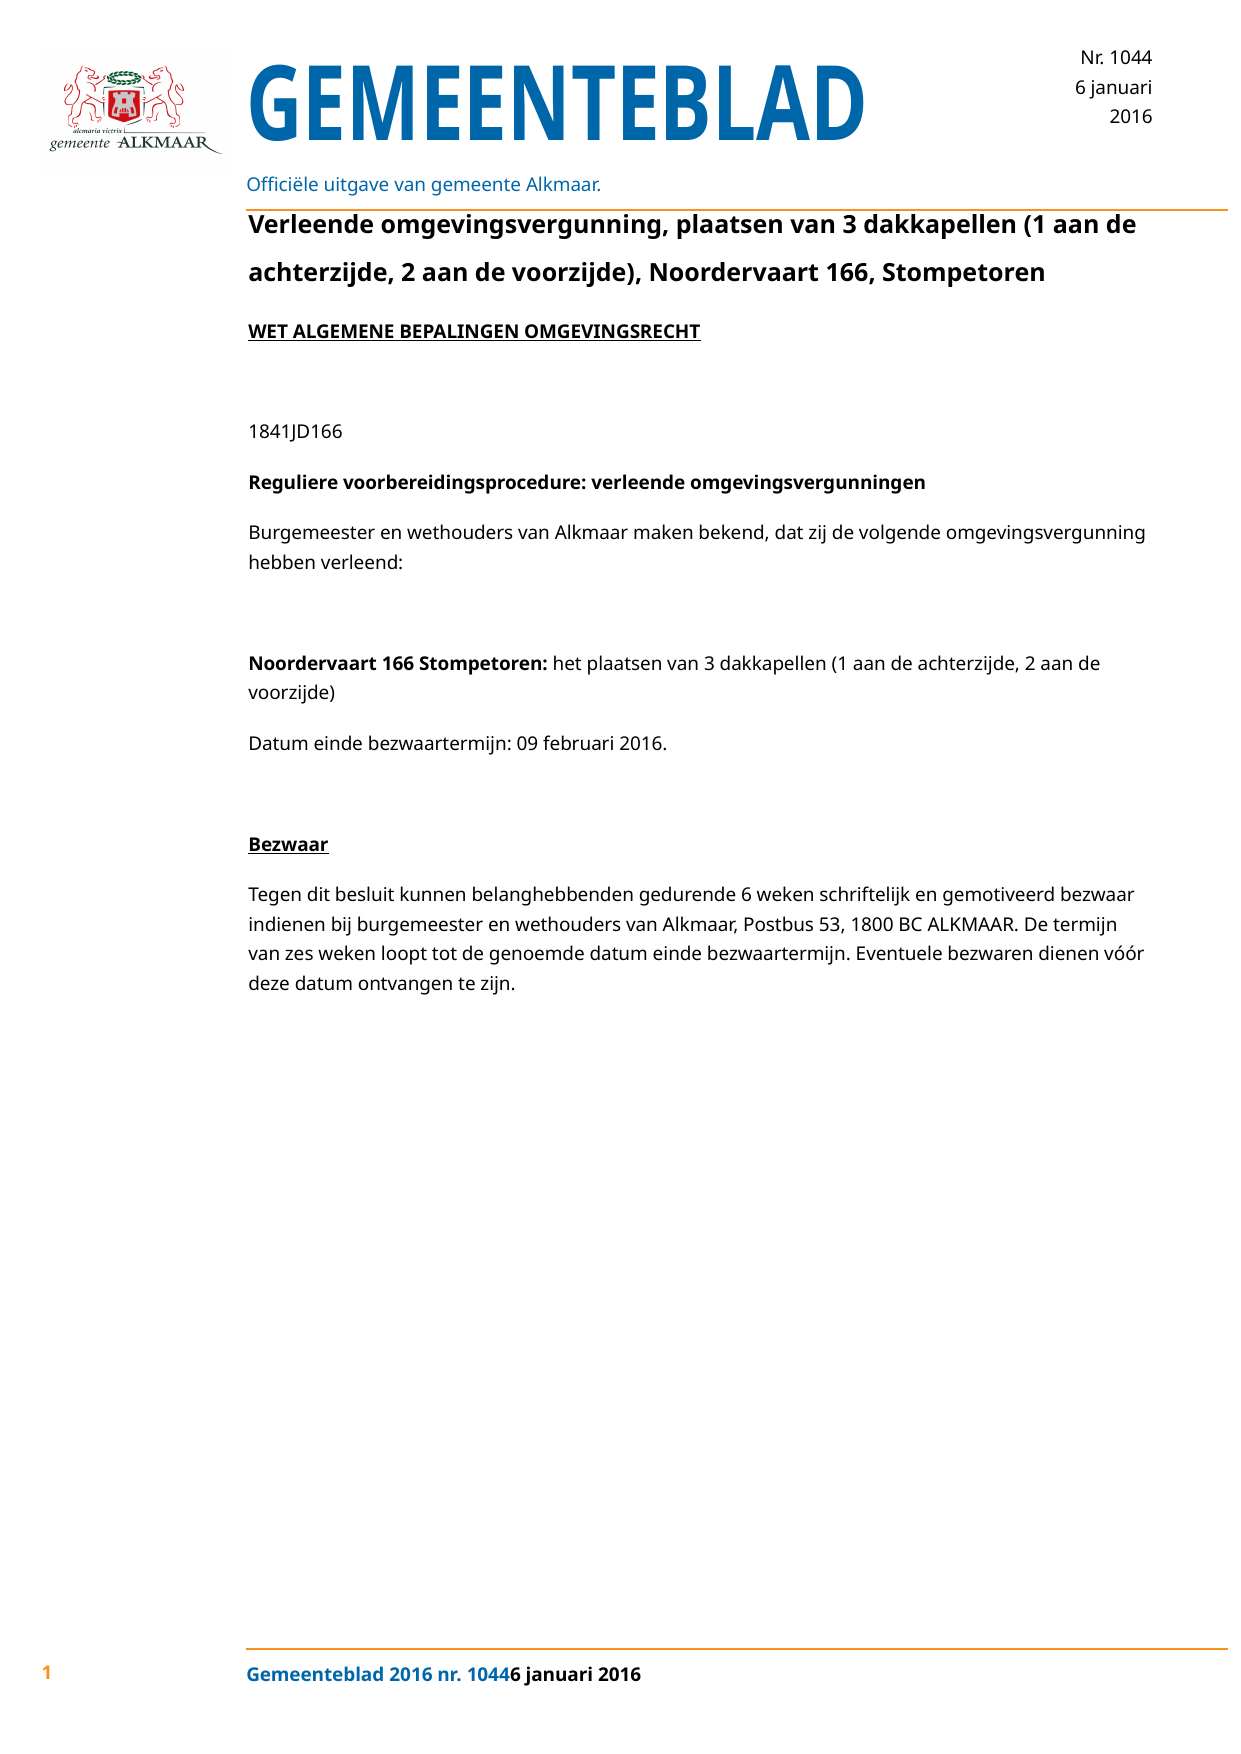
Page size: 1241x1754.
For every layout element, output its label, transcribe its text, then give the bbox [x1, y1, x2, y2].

text Bezwaar [248, 831, 1152, 857]
text 1841JD166 [248, 419, 1152, 444]
text Tegen dit besluit kunnen belanghebbenden gedurende 6 weken schriftelijk en gemotiveerd bezwaar indienen bij burgemeester en wethouders van Alkmaar, Postbus 53, 1800 BC ALKMAAR. De termijn van zes weken loopt tot de genoemde datum einde bezwaartermijn. Eventuele bezwaren dienen vóór deze datum ontvangen te zijn. [248, 881, 1152, 996]
text Reguliere voorbereidingsprocedure: verleende omgevingsvergunningen [248, 469, 1152, 495]
picture [41, 47, 231, 172]
text Verleende omgevingsvergunning, plaatsen van 3 dakkapellen (1 aan de achterzijde, 2 aan de voorzijde), Noordervaart 166, Stompetoren [248, 211, 1152, 288]
text WET ALGEMENE BEPALINGEN OMGEVINGSRECHT [248, 318, 1152, 344]
text Datum einde bezwaartermijn: 09 februari 2016. [248, 730, 1152, 756]
text Noordervaart 166 Stompetoren: het plaatsen van 3 dakkapellen (1 aan de achterzijde, 2 aan de voorzijde) [248, 650, 1152, 705]
text Burgemeester en wethouders van Alkmaar maken bekend, dat zij de volgende omgevingsvergunning hebben verleend: [248, 519, 1152, 575]
